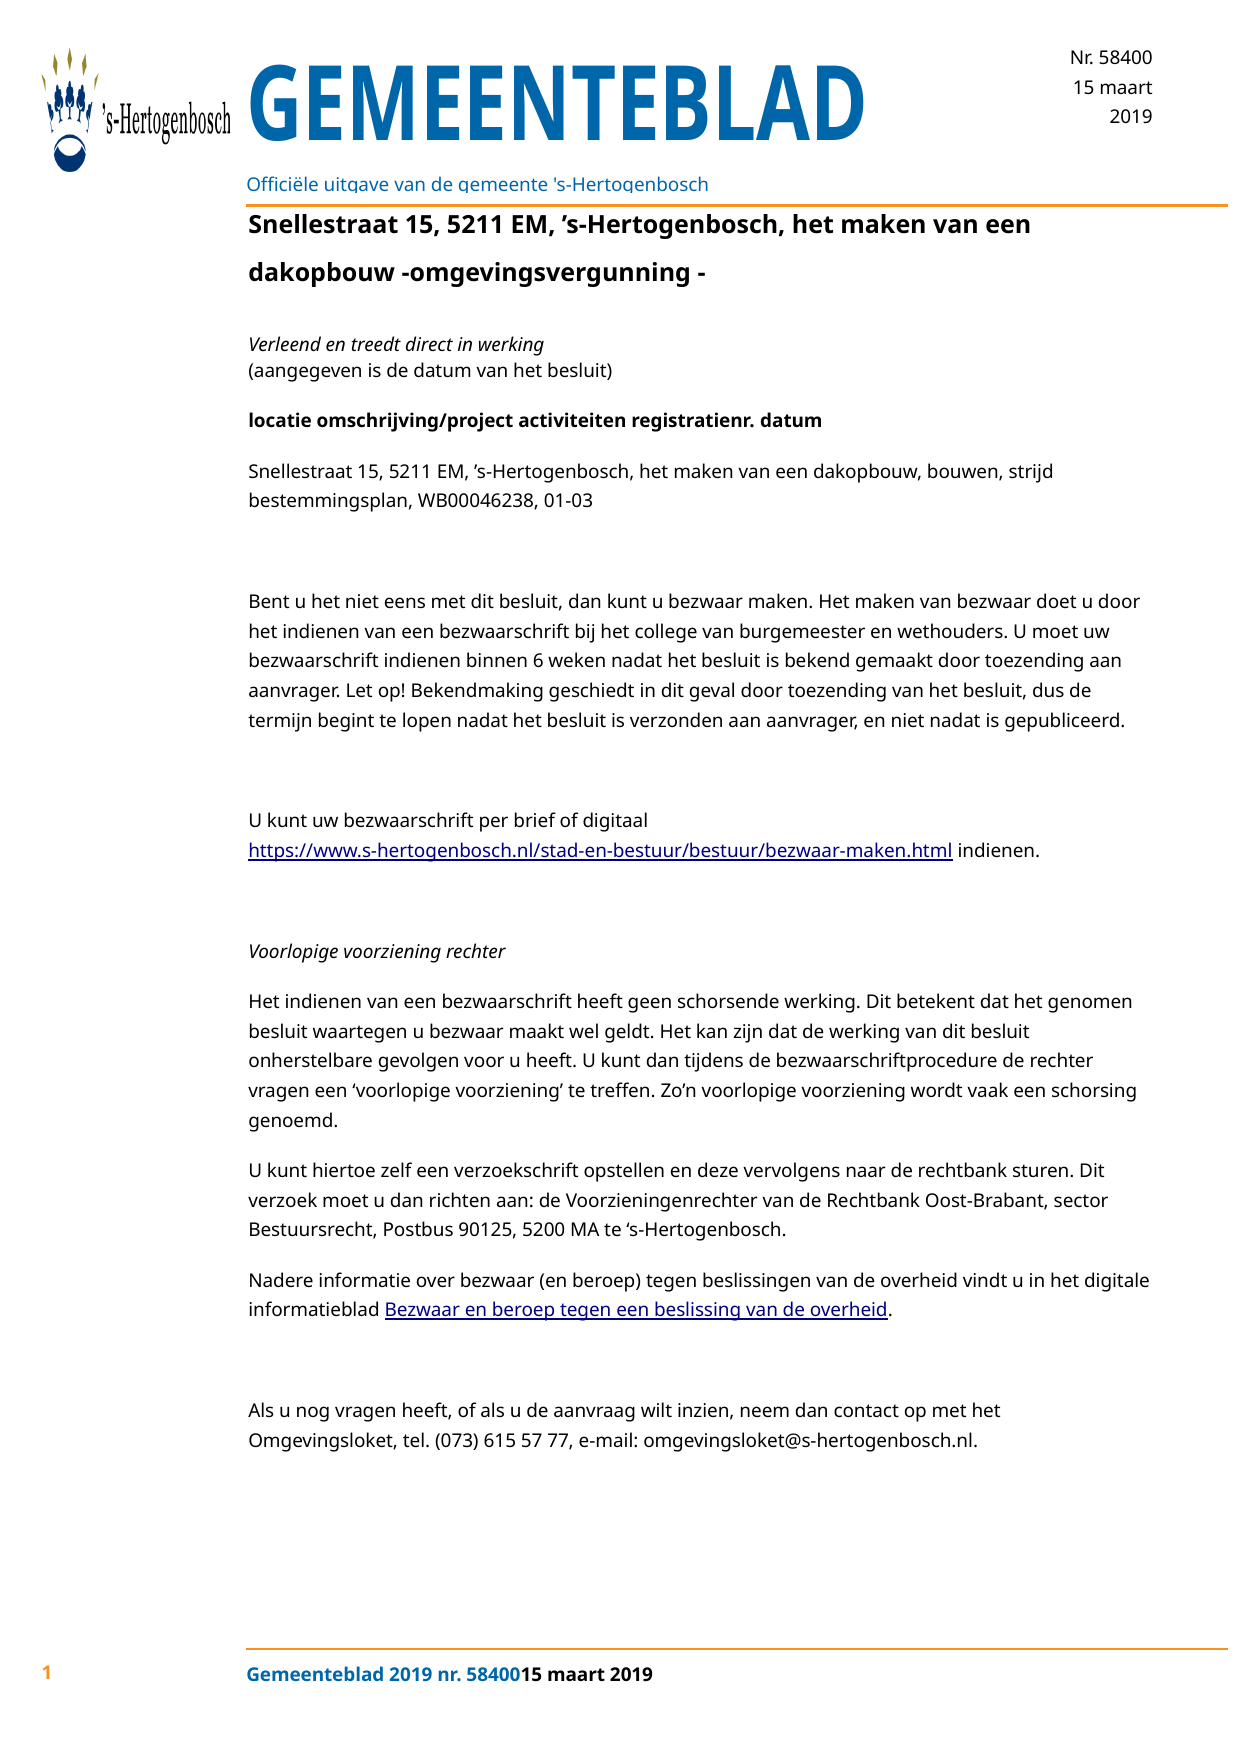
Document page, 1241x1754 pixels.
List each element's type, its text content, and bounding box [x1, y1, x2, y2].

text Het indienen van een bezwaarschrift heeft geen schorsende werking. Dit betekent dat het genomen besluit waartegen u bezwaar maakt wel geldt. Het kan zijn dat de werking van dit besluit onherstelbare gevolgen voor u heeft. U kunt dan tijdens de bezwaarschriftprocedure de rechter vragen een ‘voorlopige voorziening’ te treffen. Zo’n voorlopige voorziening wordt vaak een schorsing genoemd. [248, 988, 1152, 1132]
picture [41, 47, 231, 172]
text Verleend en treedt direct in werking [248, 331, 1152, 357]
text Bent u het niet eens met dit besluit, dan kunt u bezwaar maken. Het maken van bezwaar doet u door het indienen van een bezwaarschrift bij het college van burgemeester en wethouders. U moet uw bezwaarschrift indienen binnen 6 weken nadat het besluit is bekend gemaakt door toezending aan aanvrager. Let op! Bekendmaking geschiedt in dit geval door toezending van het besluit, dus de termijn begint te lopen nadat het besluit is verzonden aan aanvrager, en niet nadat is gepubliceerd. [248, 588, 1152, 732]
text U kunt uw bezwaarschrift per brief of digitaal https://www.s-hertogenbosch.nl/stad-en-bestuur/bestuur/bezwaar-maken.html indienen. [248, 808, 1152, 863]
text U kunt hiertoe zelf een verzoekschrift opstellen en deze vervolgens naar de rechtbank sturen. Dit verzoek moet u dan richten aan: de Voorzieningenrechter van de Rechtbank Oost-Brabant, sector Bestuursrecht, Postbus 90125, 5200 MA te ‘s-Hertogenbosch. [248, 1157, 1152, 1242]
text (aangegeven is de datum van het besluit) [248, 357, 1152, 383]
text Nadere informatie over bezwaar (en beroep) tegen beslissingen van de overheid vindt u in het digitale informatieblad Bezwaar en beroep tegen een beslissing van de overheid. [248, 1267, 1152, 1322]
text locatie omschrijving/project activiteiten registratienr. datum [248, 408, 1152, 433]
text Voorlopige voorziening rechter [248, 938, 1152, 964]
text Snellestraat 15, 5211 EM, ’s-Hertogenbosch, het maken van een dakopbouw -omgevingsvergunning - [248, 207, 1152, 288]
text Als u nog vragen heeft, of als u de aanvraag wilt inzien, neem dan contact op met het Omgevingsloket, tel. (073) 615 57 77, e-mail: omgevingsloket@s-hertogenbosch.nl. [248, 1397, 1152, 1452]
text Snellestraat 15, 5211 EM, ’s-Hertogenbosch, het maken van een dakopbouw, bouwen, strijd bestemmingsplan, WB00046238, 01-03 [248, 458, 1152, 513]
